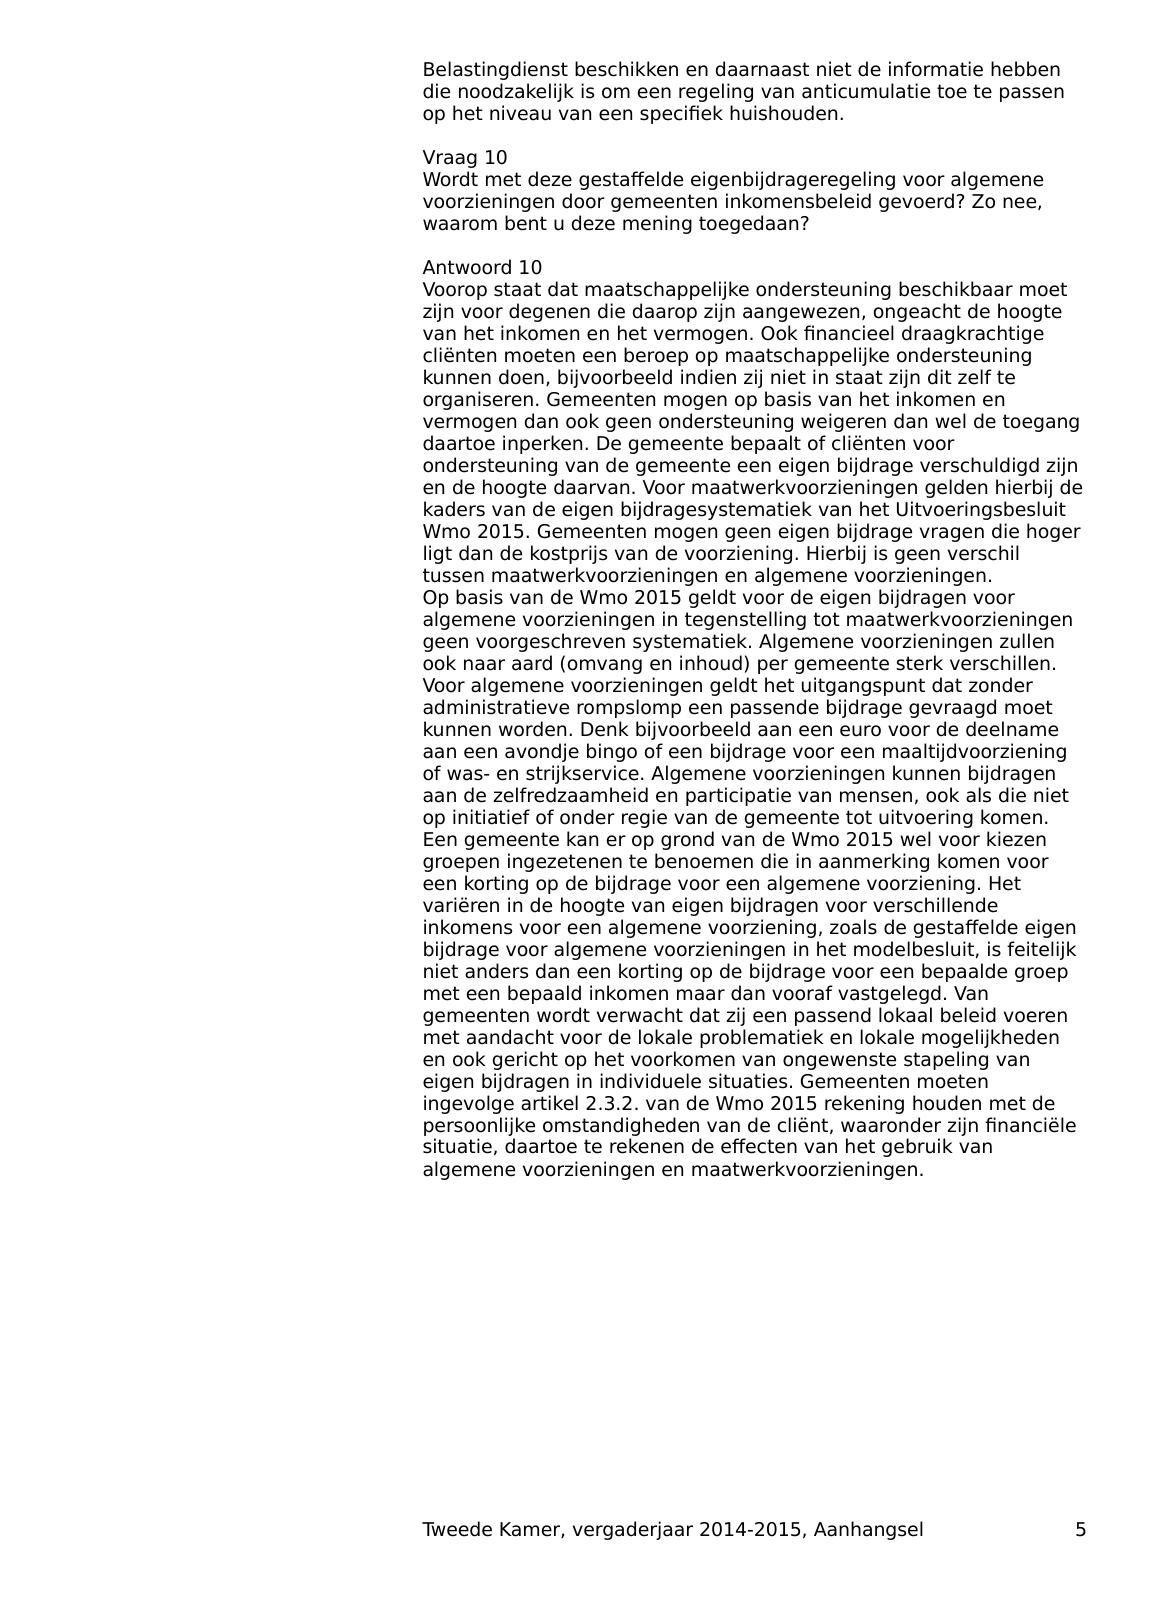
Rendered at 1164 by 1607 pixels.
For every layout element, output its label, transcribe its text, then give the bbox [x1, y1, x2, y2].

text Wordt met deze gestaffelde eigenbijdrageregeling voor algemene voorzieningen door gemeenten inkomensbeleid gevoerd? Zo nee, waarom bent u deze mening toegedaan? [422, 169, 1087, 235]
text Op basis van de Wmo 2015 geldt voor de eigen bijdragen voor algemene voorzieningen in tegenstelling tot maatwerkvoorzieningen geen voorgeschreven systematiek. Algemene voorzieningen zullen ook naar aard (omvang en inhoud) per gemeente sterk verschillen. Voor algemene voorzieningen geldt het uitgangspunt dat zonder administratieve rompslomp een passende bijdrage gevraagd moet kunnen worden. Denk bijvoorbeeld aan een euro voor de deelname aan een avondje bingo of een bijdrage voor een maaltijdvoorziening of was- en strijkservice. Algemene voorzieningen kunnen bijdragen aan de zelfredzaamheid en participatie van mensen, ook als die niet op initiatief of onder regie van de gemeente tot uitvoering komen. [422, 587, 1087, 829]
text Belastingdienst beschikken en daarnaast niet de informatie hebben die noodzakelijk is om een regeling van anticumulatie toe te passen op het niveau van een specifiek huishouden. [422, 59, 1087, 125]
text Voorop staat dat maatschappelijke ondersteuning beschikbaar moet zijn voor degenen die daarop zijn aangewezen, ongeacht de hoogte van het inkomen en het vermogen. Ook financieel draagkrachtige cliënten moeten een beroep op maatschappelijke ondersteuning kunnen doen, bijvoorbeeld indien zij niet in staat zijn dit zelf te organiseren. Gemeenten mogen op basis van het inkomen en vermogen dan ook geen ondersteuning weigeren dan wel de toegang daartoe inperken. De gemeente bepaalt of cliënten voor ondersteuning van de gemeente een eigen bijdrage verschuldigd zijn en de hoogte daarvan. Voor maatwerkvoorzieningen gelden hierbij de kaders van de eigen bijdragesystematiek van het Uitvoeringsbesluit Wmo 2015. Gemeenten mogen geen eigen bijdrage vragen die hoger ligt dan de kostprijs van de voorziening. Hierbij is geen verschil tussen maatwerkvoorzieningen en algemene voorzieningen. [422, 279, 1087, 587]
text Vraag 10 [422, 147, 1087, 169]
text Een gemeente kan er op grond van de Wmo 2015 wel voor kiezen groepen ingezetenen te benoemen die in aanmerking komen voor een korting op de bijdrage voor een algemene voorziening. Het variëren in de hoogte van eigen bijdragen voor verschillende inkomens voor een algemene voorziening, zoals de gestaffelde eigen bijdrage voor algemene voorzieningen in het modelbesluit, is feitelijk niet anders dan een korting op de bijdrage voor een bepaalde groep met een bepaald inkomen maar dan vooraf vastgelegd. Van gemeenten wordt verwacht dat zij een passend lokaal beleid voeren met aandacht voor de lokale problematiek en lokale mogelijkheden en ook gericht op het voorkomen van ongewenste stapeling van eigen bijdragen in individuele situaties. Gemeenten moeten ingevolge artikel 2.3.2. van de Wmo 2015 rekening houden met de persoonlijke omstandigheden van de cliënt, waaronder zijn financiële situatie, daartoe te rekenen de effecten van het gebruik van algemene voorzieningen en maatwerkvoorzieningen. [422, 829, 1087, 1180]
text Antwoord 10 [422, 257, 1087, 279]
